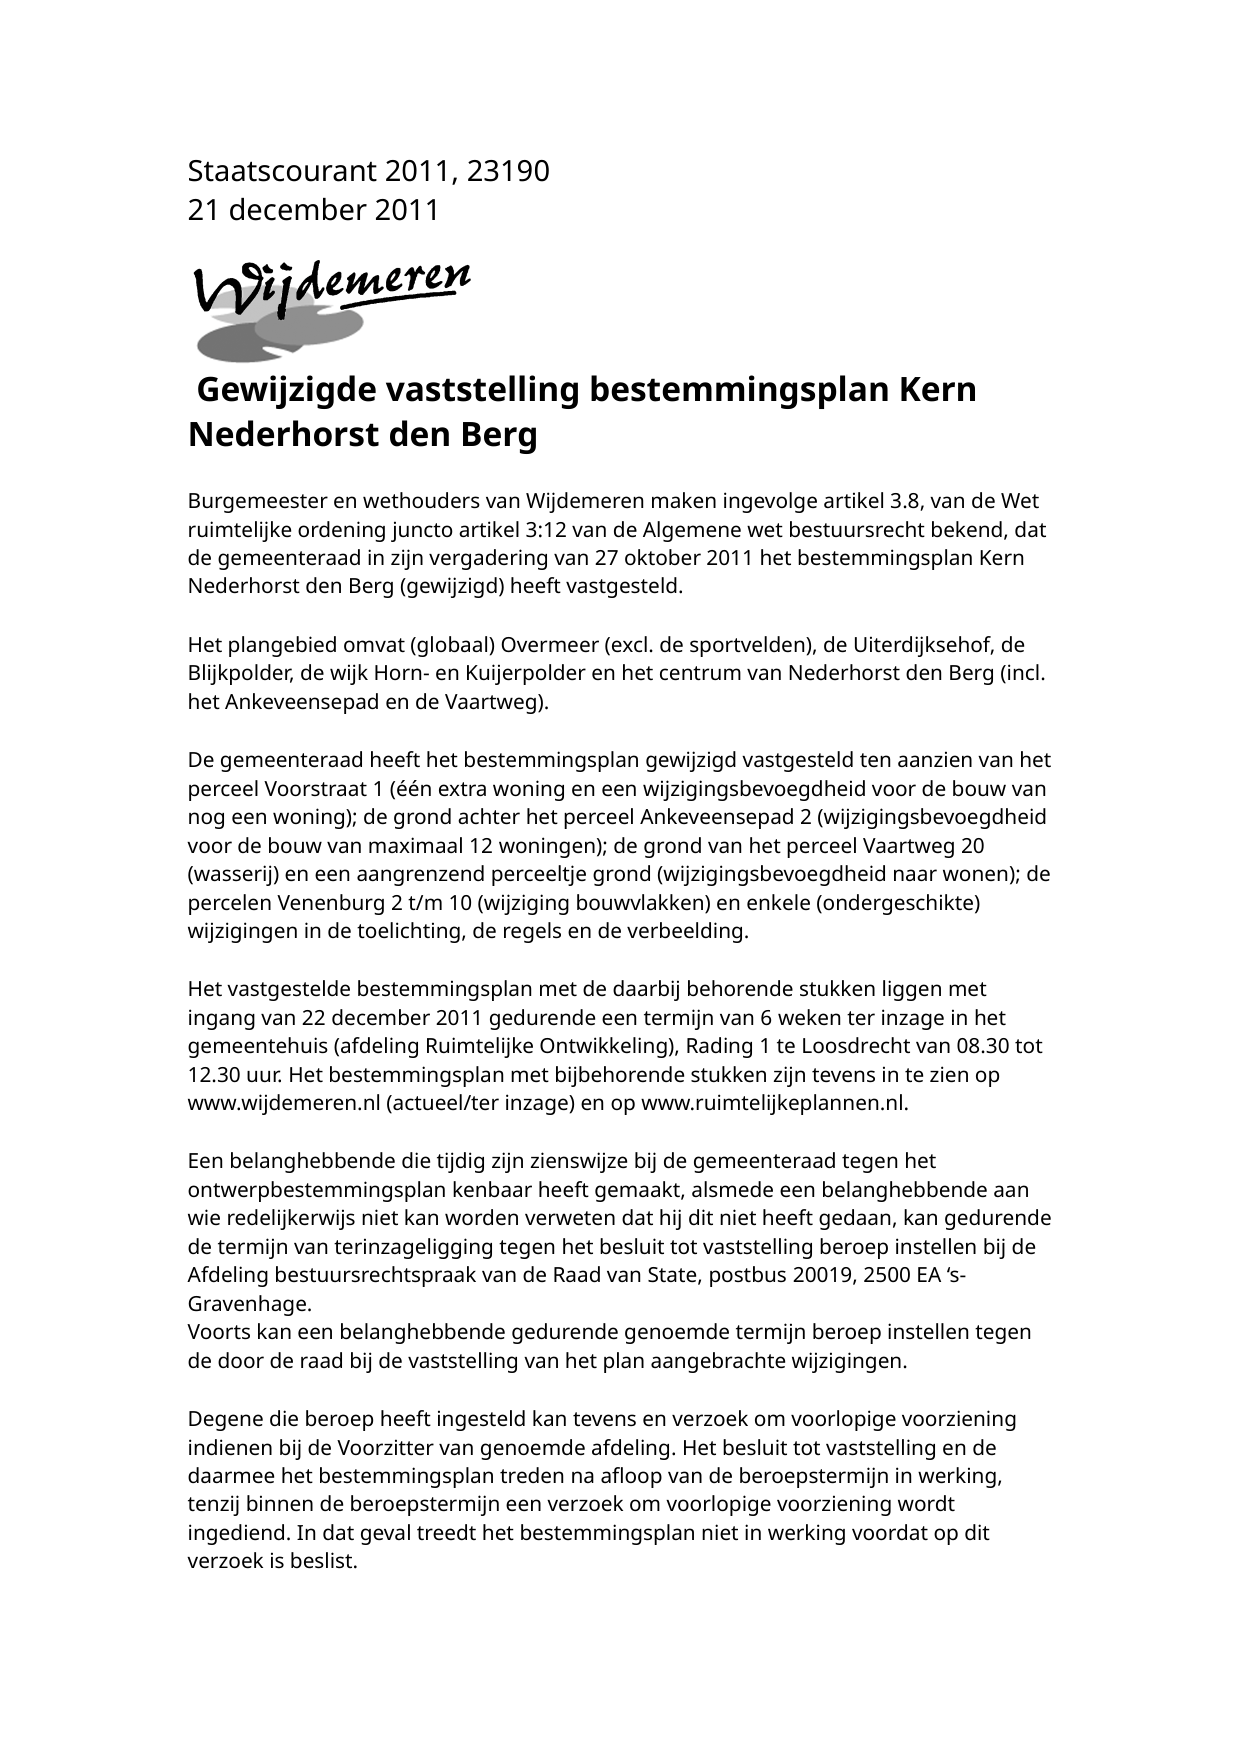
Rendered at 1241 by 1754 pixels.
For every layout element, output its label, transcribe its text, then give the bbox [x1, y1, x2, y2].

text 21 december 2011 [187, 190, 1053, 229]
text De gemeenteraad heeft het bestemmingsplan gewijzigd vastgesteld ten aanzien van het perceel Voorstraat 1 (één extra woning en een wijzigingsbevoegdheid voor de bouw van nog een woning); de grond achter het perceel Ankeveensepad 2 (wijzigingsbevoegdheid voor de bouw van maximaal 12 woningen); de grond van het perceel Vaartweg 20 (wasserij) en een aangrenzend perceeltje grond (wijzigingsbevoegdheid naar wonen); de percelen Venenburg 2 t/m 10 (wijziging bouwvlakken) en enkele (ondergeschikte) wijzigingen in de toelichting, de regels en de verbeelding. [187, 745, 1053, 944]
text Een belanghebbende die tijdig zijn zienswijze bij de gemeenteraad tegen het ontwerpbestemmingsplan kenbaar heeft gemaakt, alsmede een belanghebbende aan wie redelijkerwijs niet kan worden verweten dat hij dit niet heeft gedaan, kan gedurende de termijn van terinzageligging tegen het besluit tot vaststelling beroep instellen bij de Afdeling bestuursrechtspraak van de Raad van State, postbus 20019, 2500 EA ‘s-Gravenhage. [187, 1147, 1053, 1317]
text Degene die beroep heeft ingesteld kan tevens en verzoek om voorlopige voorziening indienen bij de Voorzitter van genoemde afdeling. Het besluit tot vaststelling en de daarmee het bestemmingsplan treden na afloop van de beroepstermijn in werking, tenzij binnen de beroepstermijn een verzoek om voorlopige voorziening wordt ingediend. In dat geval treedt het bestemmingsplan niet in werking voordat op dit verzoek is beslist. [187, 1404, 1053, 1575]
text Burgemeester en wethouders van Wijdemeren maken ingevolge artikel 3.8, van de Wet ruimtelijke ordening juncto artikel 3:12 van de Algemene wet bestuursrecht bekend, dat de gemeenteraad in zijn vergadering van 27 oktober 2011 het bestemmingsplan Kern Nederhorst den Berg (gewijzigd) heeft vastgesteld. [187, 486, 1053, 600]
subtitle Gewijzigde vaststelling bestemmingsplan Kern Nederhorst den Berg [187, 271, 1053, 456]
picture [187, 258, 477, 366]
text Voorts kan een belanghebbende gedurende genoemde termijn beroep instellen tegen de door de raad bij de vaststelling van het plan aangebrachte wijzigingen. [187, 1317, 1053, 1374]
text Staatscourant 2011, 23190 [187, 150, 1053, 190]
text Het plangebied omvat (globaal) Overmeer (excl. de sportvelden), de Uiterdijksehof, de Blijkpolder, de wijk Horn- en Kuijerpolder en het centrum van Nederhorst den Berg (incl. het Ankeveensepad en de Vaartweg). [187, 630, 1053, 715]
text Het vastgestelde bestemmingsplan met de daarbij behorende stukken liggen met ingang van 22 december 2011 gedurende een termijn van 6 weken ter inzage in het gemeentehuis (afdeling Ruimtelijke Ontwikkeling), Rading 1 te Loosdrecht van 08.30 tot 12.30 uur. Het bestemmingsplan met bijbehorende stukken zijn tevens in te zien op www.wijdemeren.nl (actueel/ter inzage) en op www.ruimtelijkeplannen.nl. [187, 974, 1053, 1117]
